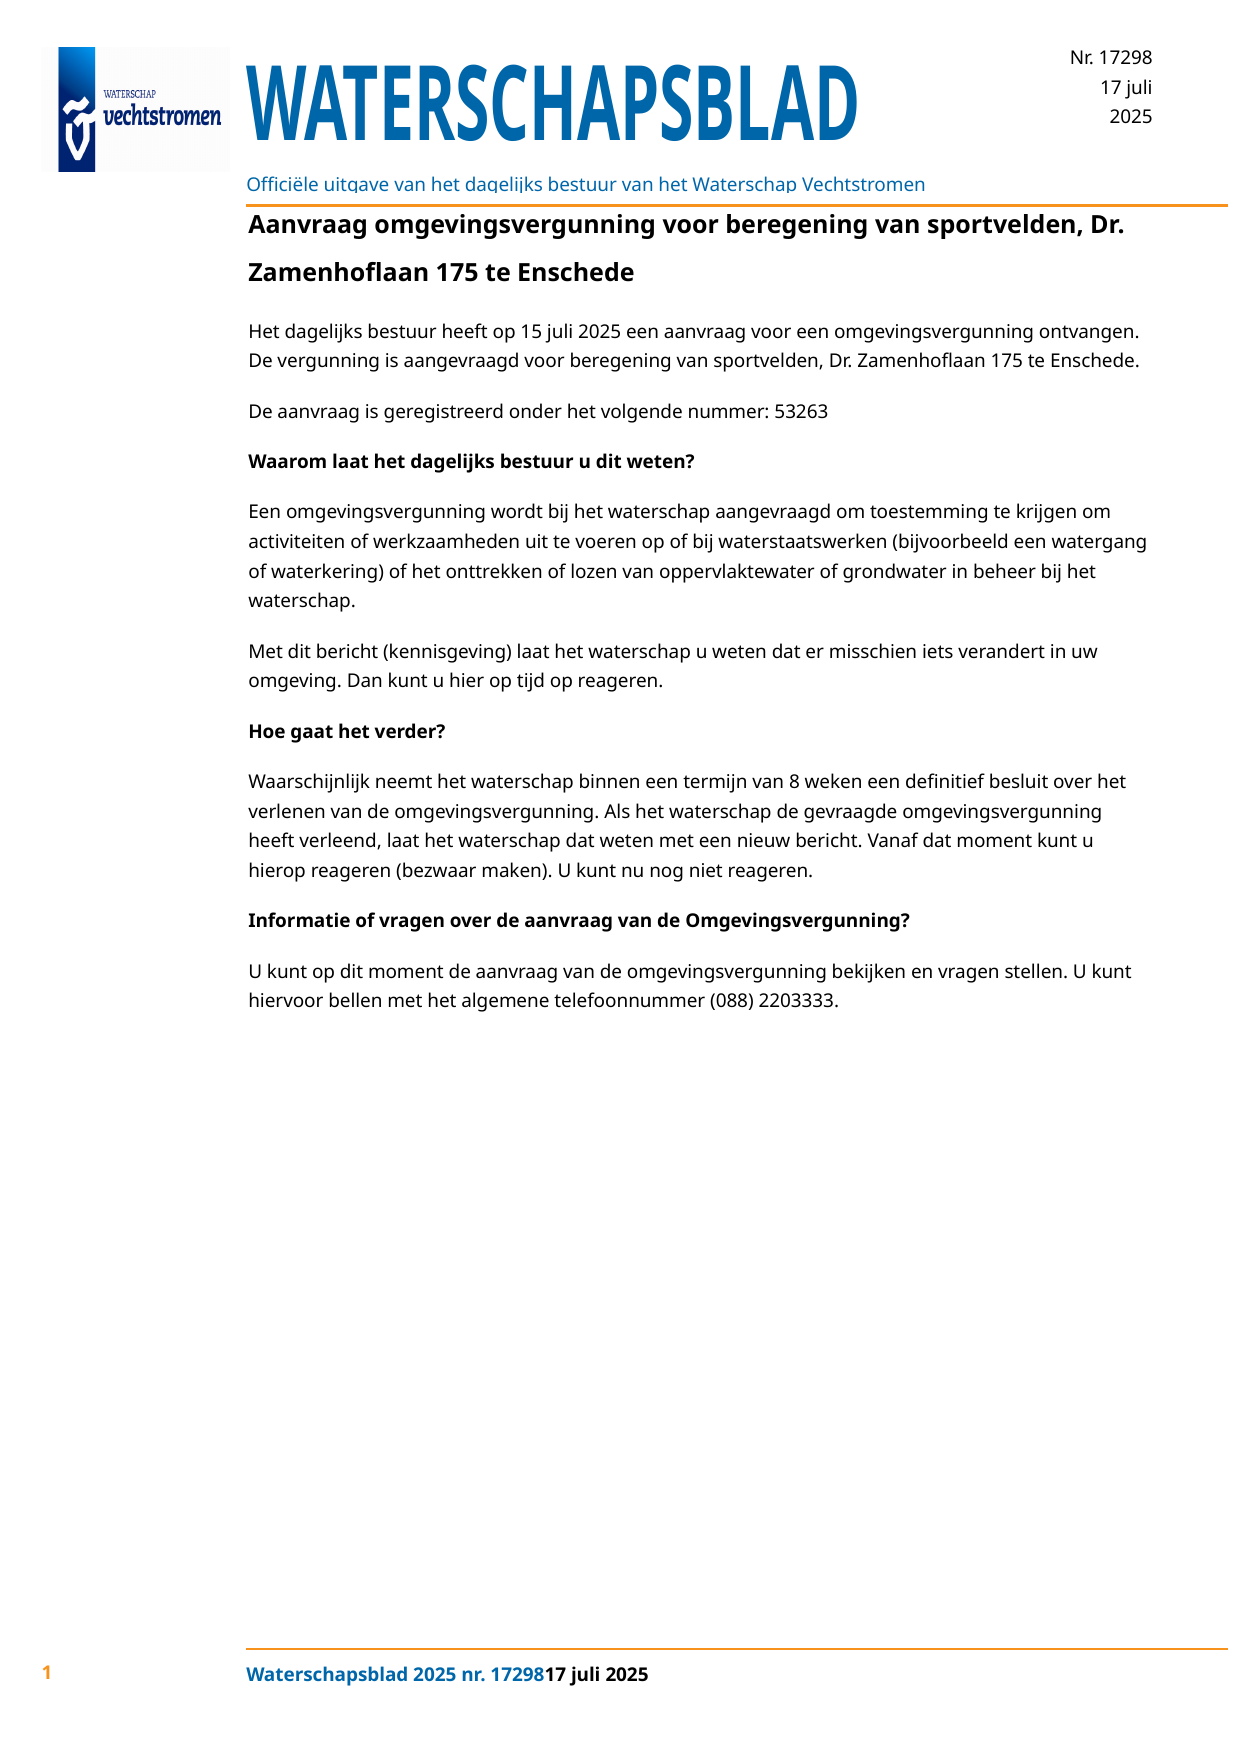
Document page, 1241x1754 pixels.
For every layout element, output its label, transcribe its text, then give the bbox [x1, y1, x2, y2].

text Aanvraag omgevingsvergunning voor beregening van sportvelden, Dr. Zamenhoflaan 175 te Enschede [248, 207, 1152, 288]
text Met dit bericht (kennisgeving) laat het waterschap u weten dat er misschien iets verandert in uw omgeving. Dan kunt u hier op tijd op reageren. [248, 638, 1152, 693]
text U kunt op dit moment de aanvraag van de omgevingsvergunning bekijken en vragen stellen. U kunt hiervoor bellen met het algemene telefoonnummer (088) 2203333. [248, 958, 1152, 1013]
text De aanvraag is geregistreerd onder het volgende nummer: 53263 [248, 398, 1152, 424]
picture [41, 47, 231, 172]
text Hoe gaat het verder? [248, 718, 1152, 744]
text Waarom laat het dagelijks bestuur u dit weten? [248, 448, 1152, 474]
text Waarschijnlijk neemt het waterschap binnen een termijn van 8 weken een definitief besluit over het verlenen van de omgevingsvergunning. Als het waterschap de gevraagde omgevingsvergunning heeft verleend, laat het waterschap dat weten met een nieuw bericht. Vanaf dat moment kunt u hierop reageren (bezwaar maken). U kunt nu nog niet reageren. [248, 768, 1152, 883]
text Een omgevingsvergunning wordt bij het waterschap aangevraagd om toestemming te krijgen om activiteiten of werkzaamheden uit te voeren op of bij waterstaatswerken (bijvoorbeeld een watergang of waterkering) of het onttrekken of lozen van oppervlaktewater of grondwater in beheer bij het waterschap. [248, 499, 1152, 613]
text Het dagelijks bestuur heeft op 15 juli 2025 een aanvraag voor een omgevingsvergunning ontvangen. De vergunning is aangevraagd voor beregening van sportvelden, Dr. Zamenhoflaan 175 te Enschede. [248, 318, 1152, 373]
text Informatie of vragen over de aanvraag van de Omgevingsvergunning? [248, 907, 1152, 933]
